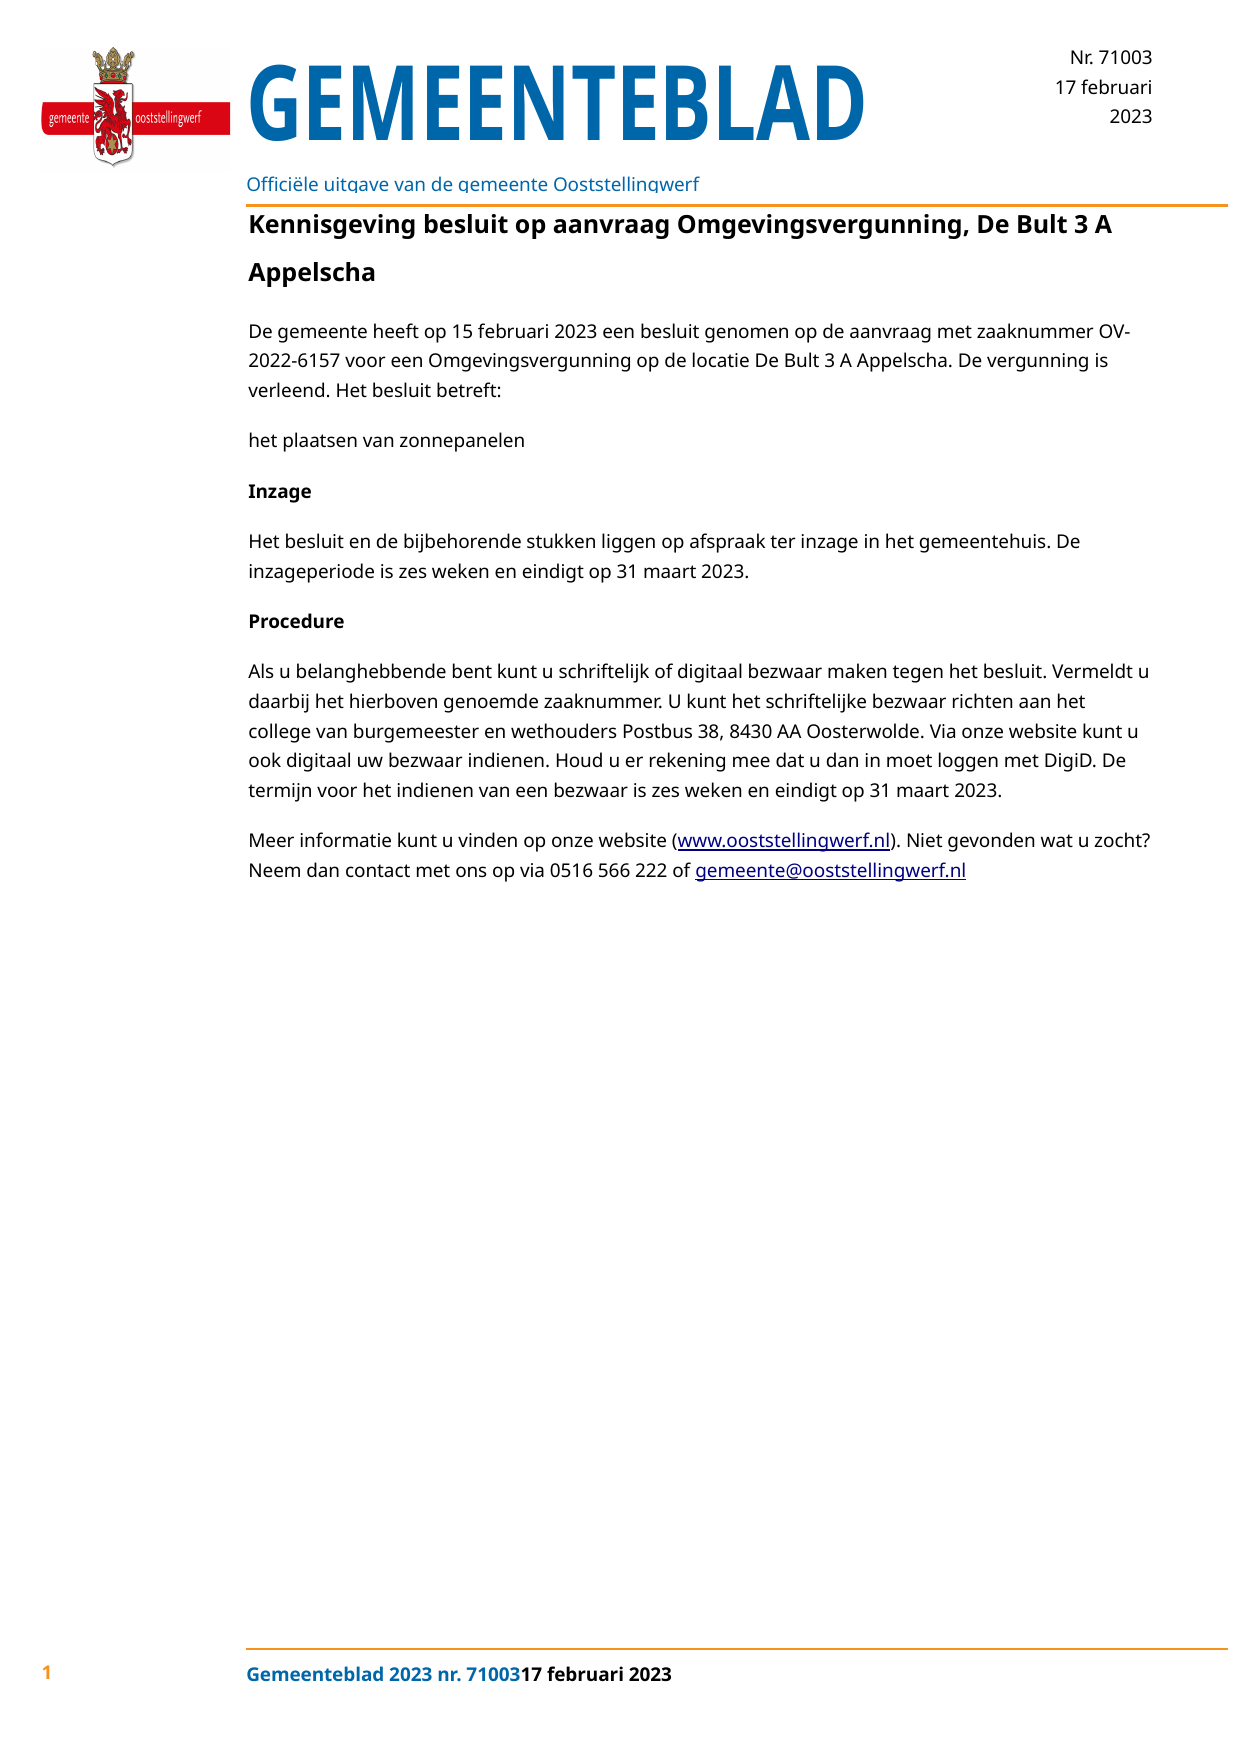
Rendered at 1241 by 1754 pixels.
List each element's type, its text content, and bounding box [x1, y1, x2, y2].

text De gemeente heeft op 15 februari 2023 een besluit genomen op de aanvraag met zaaknummer OV-2022-6157 voor een Omgevingsvergunning op de locatie De Bult 3 A Appelscha. De vergunning is verleend. Het besluit betreft: [248, 318, 1152, 403]
text Procedure [248, 608, 1152, 634]
text Het besluit en de bijbehorende stukken liggen op afspraak ter inzage in het gemeentehuis. De inzageperiode is zes weken en eindigt op 31 maart 2023. [248, 528, 1152, 584]
text Kennisgeving besluit op aanvraag Omgevingsvergunning, De Bult 3 A Appelscha [248, 207, 1152, 288]
text het plaatsen van zonnepanelen [248, 427, 1152, 453]
text Als u belanghebbende bent kunt u schriftelijk of digitaal bezwaar maken tegen het besluit. Vermeldt u daarbij het hierboven genoemde zaaknummer. U kunt het schriftelijke bezwaar richten aan het college van burgemeester en wethouders Postbus 38, 8430 AA Oosterwolde. Via onze website kunt u ook digitaal uw bezwaar indienen. Houd u er rekening mee dat u dan in moet loggen met DigiD. De termijn voor het indienen van een bezwaar is zes weken en eindigt op 31 maart 2023. [248, 659, 1152, 803]
text Inzage [248, 478, 1152, 504]
text Meer informatie kunt u vinden op onze website (www.ooststellingwerf.nl). Niet gevonden wat u zocht? Neem dan contact met ons op via 0516 566 222 of gemeente@ooststellingwerf.nl [248, 827, 1152, 883]
picture [41, 47, 231, 172]
